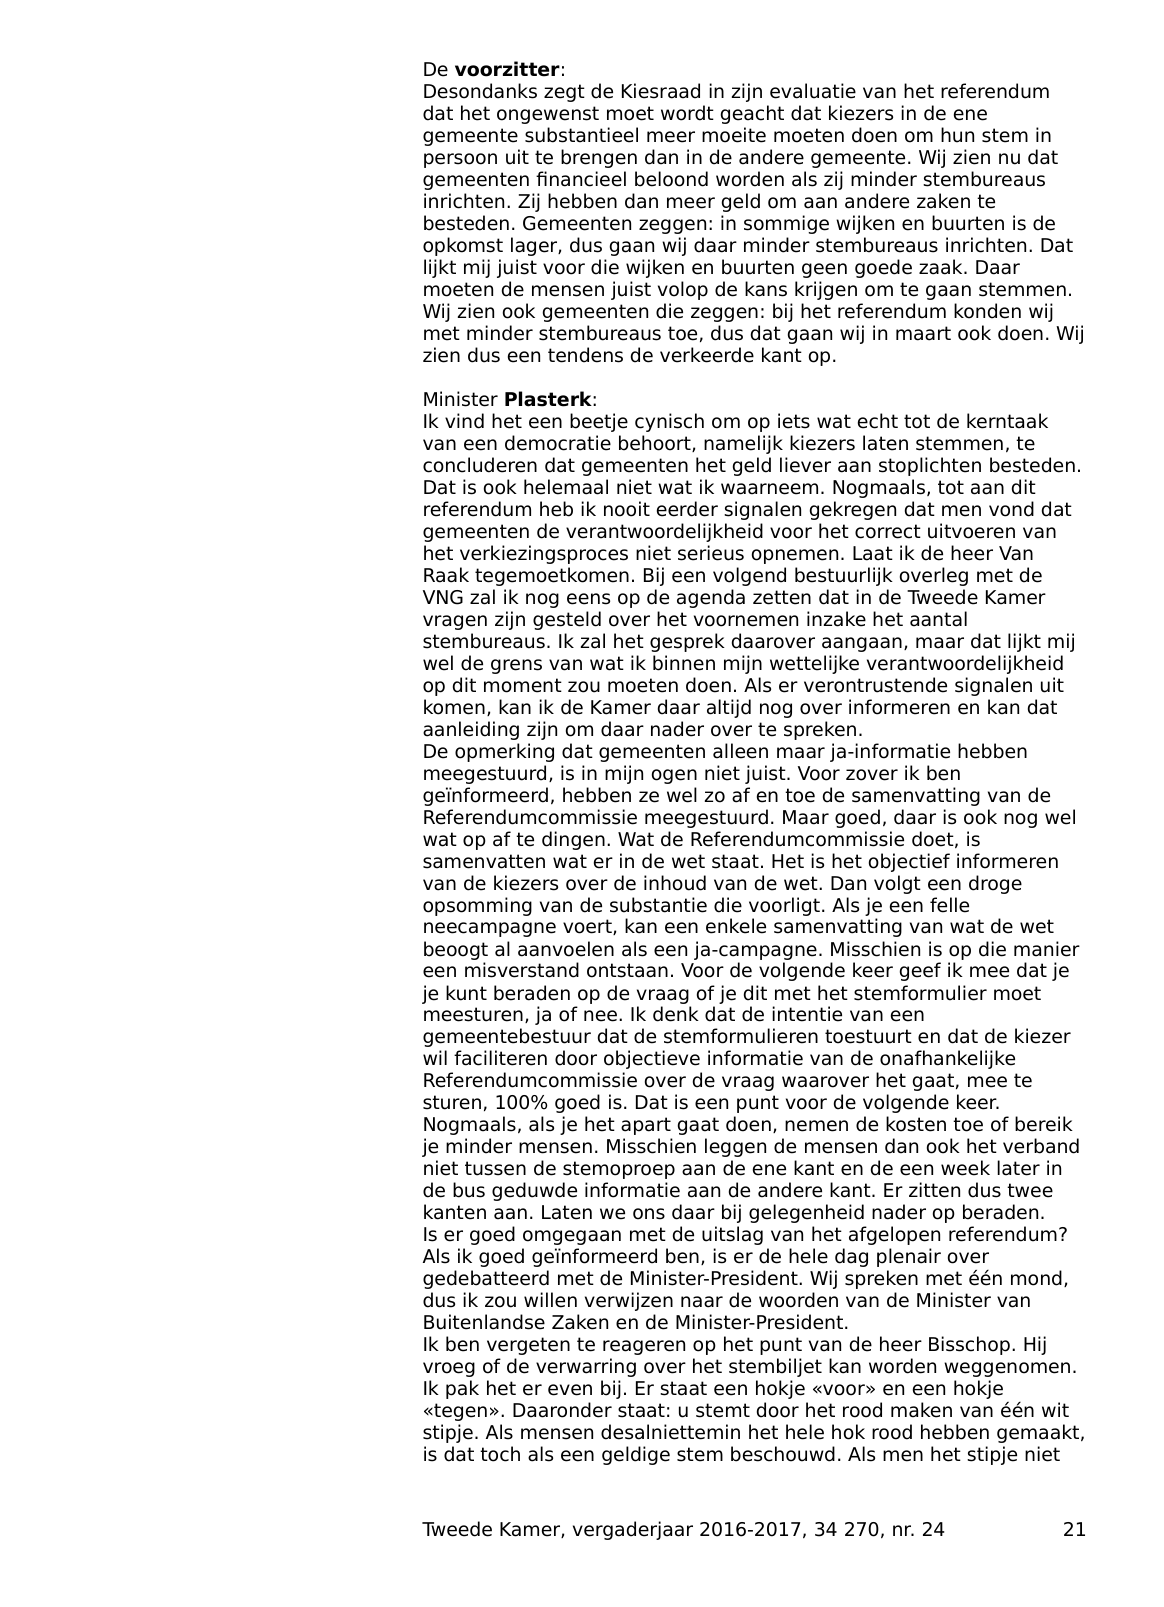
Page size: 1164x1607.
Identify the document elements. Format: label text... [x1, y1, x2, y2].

text Is er goed omgegaan met de uitslag van het afgelopen referendum? Als ik goed geïnformeerd ben, is er de hele dag plenair over gedebatteerd met de Minister-President. Wij spreken met één mond, dus ik zou willen verwijzen naar de woorden van de Minister van Buitenlandse Zaken en de Minister-President. [422, 1224, 1087, 1334]
text De opmerking dat gemeenten alleen maar ja-informatie hebben meegestuurd, is in mijn ogen niet juist. Voor zover ik ben geïnformeerd, hebben ze wel zo af en toe de samenvatting van de Referendumcommissie meegestuurd. Maar goed, daar is ook nog wel wat op af te dingen. Wat de Referendumcommissie doet, is samenvatten wat er in de wet staat. Het is het objectief informeren van de kiezers over de inhoud van de wet. Dan volgt een droge opsomming van de substantie die voorligt. Als je een felle neecampagne voert, kan een enkele samenvatting van wat de wet beoogt al aanvoelen als een ja-campagne. Misschien is op die manier een misverstand ontstaan. Voor de volgende keer geef ik mee dat je je kunt beraden op de vraag of je dit met het stemformulier moet meesturen, ja of nee. Ik denk dat de intentie van een gemeentebestuur dat de stemformulieren toestuurt en dat de kiezer wil faciliteren door objectieve informatie van de onafhankelijke Referendumcommissie over de vraag waarover het gaat, mee te sturen, 100% goed is. Dat is een punt voor de volgende keer. Nogmaals, als je het apart gaat doen, nemen de kosten toe of bereik je minder mensen. Misschien leggen de mensen dan ook het verband niet tussen de stemoproep aan de ene kant en de een week later in de bus geduwde informatie aan de andere kant. Er zitten dus twee kanten aan. Laten we ons daar bij gelegenheid nader op beraden. [422, 741, 1087, 1224]
text Desondanks zegt de Kiesraad in zijn evaluatie van het referendum dat het ongewenst moet wordt geacht dat kiezers in de ene gemeente substantieel meer moeite moeten doen om hun stem in persoon uit te brengen dan in de andere gemeente. Wij zien nu dat gemeenten financieel beloond worden als zij minder stembureaus inrichten. Zij hebben dan meer geld om aan andere zaken te besteden. Gemeenten zeggen: in sommige wijken en buurten is de opkomst lager, dus gaan wij daar minder stembureaus inrichten. Dat lijkt mij juist voor die wijken en buurten geen goede zaak. Daar moeten de mensen juist volop de kans krijgen om te gaan stemmen. Wij zien ook gemeenten die zeggen: bij het referendum konden wij met minder stembureaus toe, dus dat gaan wij in maart ook doen. Wij zien dus een tendens de verkeerde kant op. [422, 81, 1087, 367]
text Minister Plasterk: [422, 389, 1087, 411]
text Ik ben vergeten te reageren op het punt van de heer Bisschop. Hij vroeg of de verwarring over het stembiljet kan worden weggenomen. Ik pak het er even bij. Er staat een hokje «voor» en een hokje «tegen». Daaronder staat: u stemt door het rood maken van één wit stipje. Als mensen desalniettemin het hele hok rood hebben gemaakt, is dat toch als een geldige stem beschouwd. Als men het stipje niet [422, 1334, 1087, 1466]
text Ik vind het een beetje cynisch om op iets wat echt tot de kerntaak van een democratie behoort, namelijk kiezers laten stemmen, te concluderen dat gemeenten het geld liever aan stoplichten besteden. Dat is ook helemaal niet wat ik waarneem. Nogmaals, tot aan dit referendum heb ik nooit eerder signalen gekregen dat men vond dat gemeenten de verantwoordelijkheid voor het correct uitvoeren van het verkiezingsproces niet serieus opnemen. Laat ik de heer Van Raak tegemoetkomen. Bij een volgend bestuurlijk overleg met de VNG zal ik nog eens op de agenda zetten dat in de Tweede Kamer vragen zijn gesteld over het voornemen inzake het aantal stembureaus. Ik zal het gesprek daarover aangaan, maar dat lijkt mij wel de grens van wat ik binnen mijn wettelijke verantwoordelijkheid op dit moment zou moeten doen. Als er verontrustende signalen uit komen, kan ik de Kamer daar altijd nog over informeren en kan dat aanleiding zijn om daar nader over te spreken. [422, 411, 1087, 741]
text De voorzitter: [422, 59, 1087, 81]
